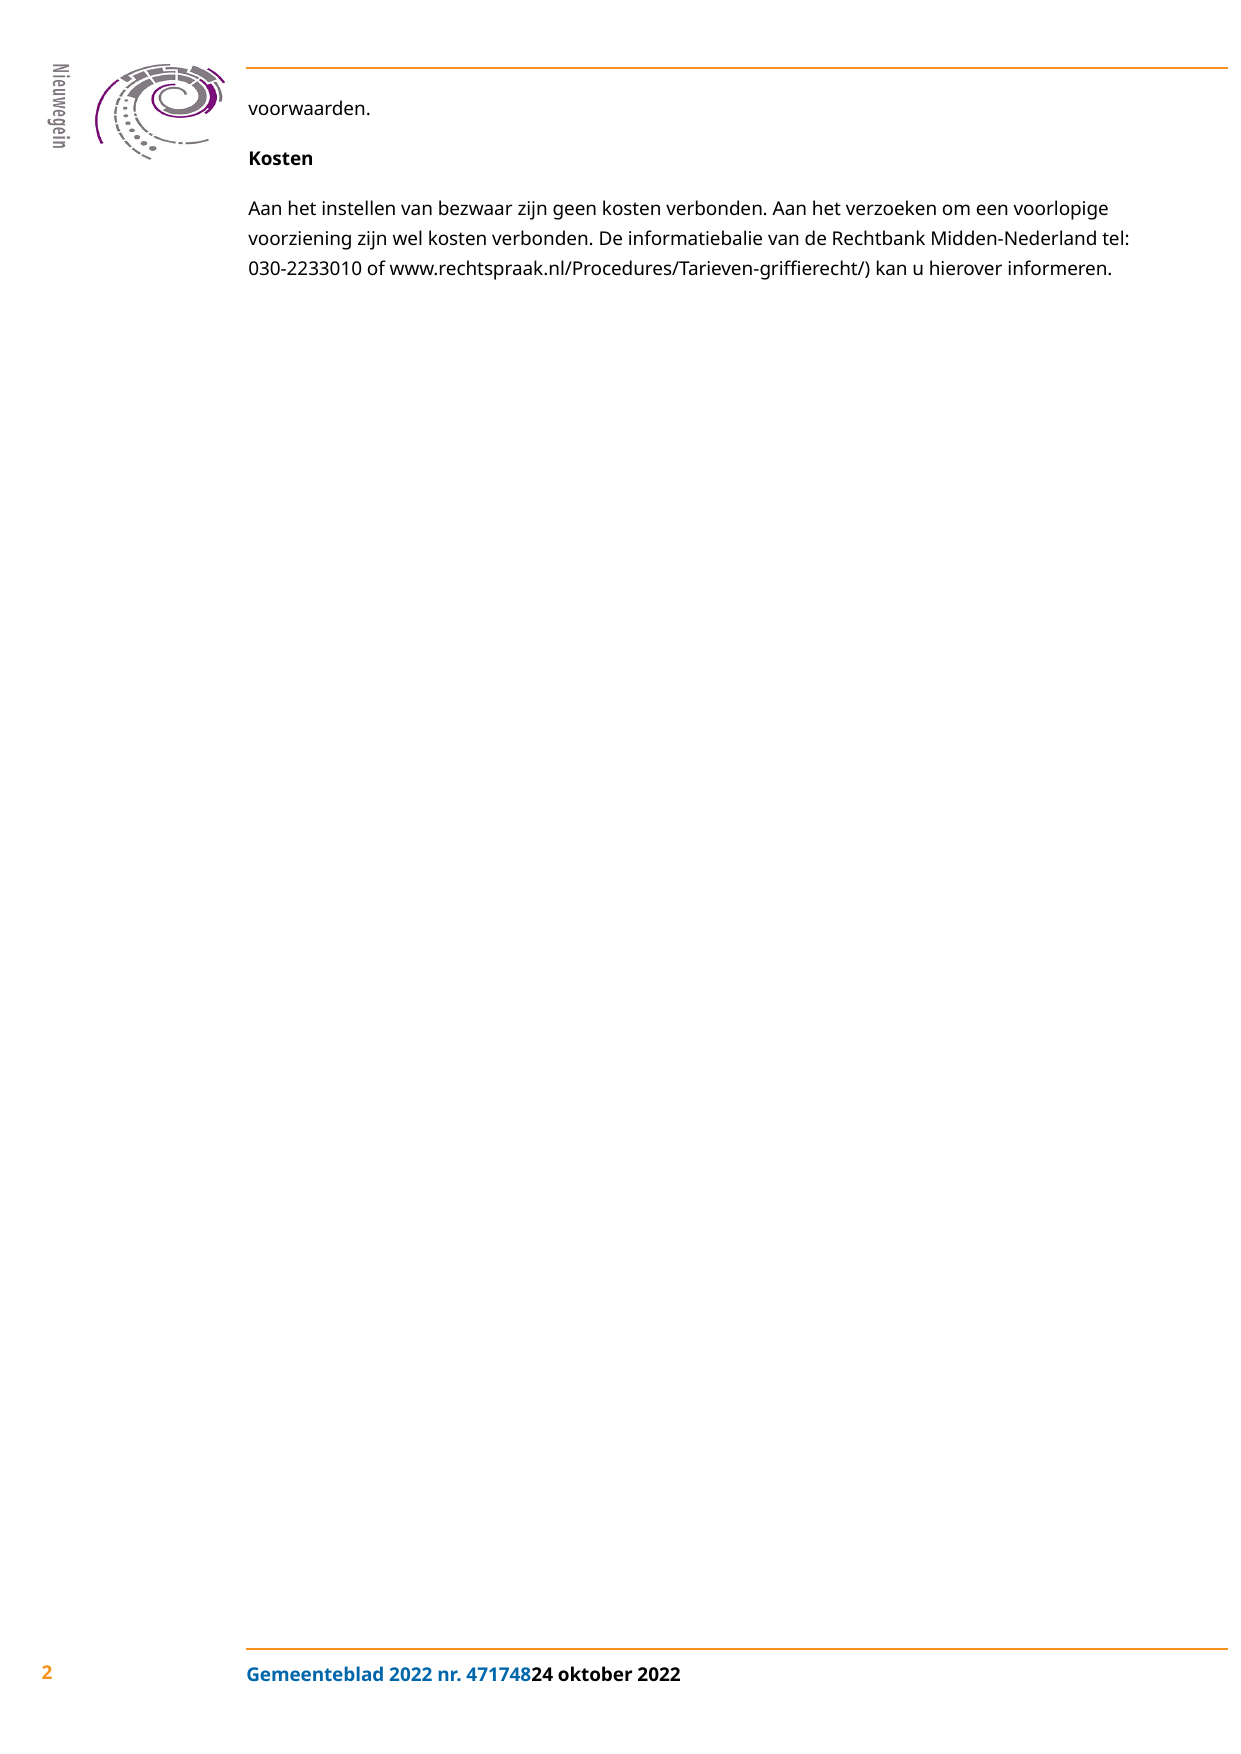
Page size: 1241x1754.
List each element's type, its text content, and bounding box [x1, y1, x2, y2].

text Kosten [248, 145, 1152, 171]
picture [41, 47, 231, 172]
text Aan het instellen van bezwaar zijn geen kosten verbonden. Aan het verzoeken om een voorlopige voorziening zijn wel kosten verbonden. De informatiebalie van de Rechtbank Midden-Nederland tel: 030-2233010 of www.rechtspraak.nl/Procedures/Tarieven-griffierecht/) kan u hierover informeren. [248, 196, 1152, 281]
text voorwaarden. [248, 95, 1152, 121]
